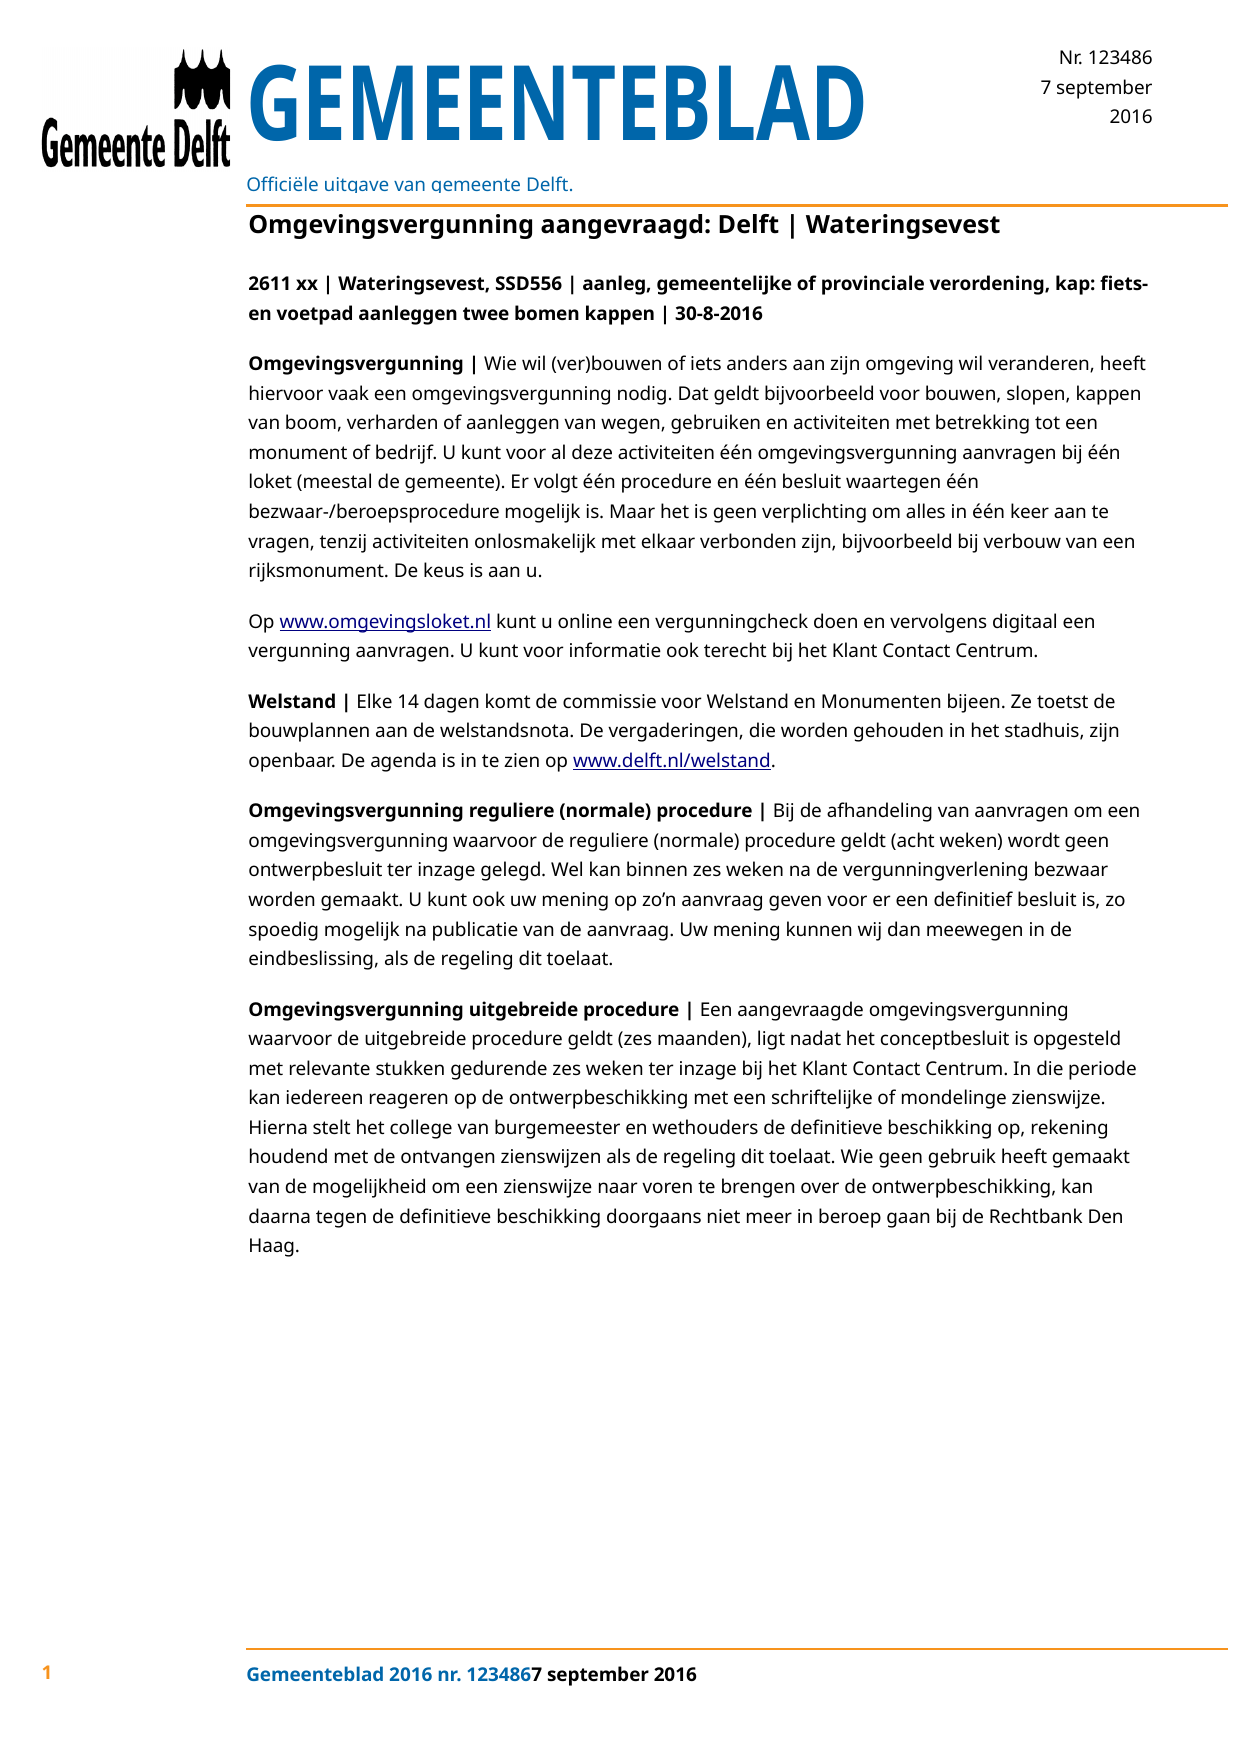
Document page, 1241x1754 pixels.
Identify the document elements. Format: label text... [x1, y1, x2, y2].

text 2611 xx | Wateringsevest, SSD556 | aanleg, gemeentelijke of provinciale verordening, kap: fiets- en voetpad aanleggen twee bomen kappen | 30-8-2016 [248, 270, 1152, 326]
text Welstand | Elke 14 dagen komt de commissie voor Welstand en Monumenten bijeen. Ze toetst de bouwplannen aan de welstandsnota. De vergaderingen, die worden gehouden in het stadhuis, zijn openbaar. De agenda is in te zien op www.delft.nl/welstand. [248, 688, 1152, 773]
picture [41, 47, 231, 172]
text Omgevingsvergunning aangevraagd: Delft | Wateringsevest [248, 207, 1152, 241]
text Omgevingsvergunning uitgebreide procedure | Een aangevraagde omgevingsvergunning waarvoor de uitgebreide procedure geldt (zes maanden), ligt nadat het conceptbesluit is opgesteld met relevante stukken gedurende zes weken ter inzage bij het Klant Contact Centrum. In die periode kan iedereen reageren op de ontwerpbeschikking met een schriftelijke of mondelinge zienswijze. Hierna stelt het college van burgemeester en wethouders de definitieve beschikking op, rekening houdend met de ontvangen zienswijzen als de regeling dit toelaat. Wie geen gebruik heeft gemaakt van de mogelijkheid om een zienswijze naar voren te brengen over de ontwerpbeschikking, kan daarna tegen de definitieve beschikking doorgaans niet meer in beroep gaan bij de Rechtbank Den Haag. [248, 996, 1152, 1258]
text Op www.omgevingsloket.nl kunt u online een vergunningcheck doen en vervolgens digitaal een vergunning aanvragen. U kunt voor informatie ook terecht bij het Klant Contact Centrum. [248, 608, 1152, 663]
text Omgevingsvergunning | Wie wil (ver)bouwen of iets anders aan zijn omgeving wil veranderen, heeft hiervoor vaak een omgevingsvergunning nodig. Dat geldt bijvoorbeeld voor bouwen, slopen, kappen van boom, verharden of aanleggen van wegen, gebruiken en activiteiten met betrekking tot een monument of bedrijf. U kunt voor al deze activiteiten één omgevingsvergunning aanvragen bij één loket (meestal de gemeente). Er volgt één procedure en één besluit waartegen één bezwaar-/beroepsprocedure mogelijk is. Maar het is geen verplichting om alles in één keer aan te vragen, tenzij activiteiten onlosmakelijk met elkaar verbonden zijn, bijvoorbeeld bij verbouw van een rijksmonument. De keus is aan u. [248, 350, 1152, 583]
text Omgevingsvergunning reguliere (normale) procedure | Bij de afhandeling van aanvragen om een omgevingsvergunning waarvoor de reguliere (normale) procedure geldt (acht weken) wordt geen ontwerpbesluit ter inzage gelegd. Wel kan binnen zes weken na de vergunningverlening bezwaar worden gemaakt. U kunt ook uw mening op zo’n aanvraag geven voor er een definitief besluit is, zo spoedig mogelijk na publicatie van de aanvraag. Uw mening kunnen wij dan meewegen in de eindbeslissing, als de regeling dit toelaat. [248, 797, 1152, 971]
